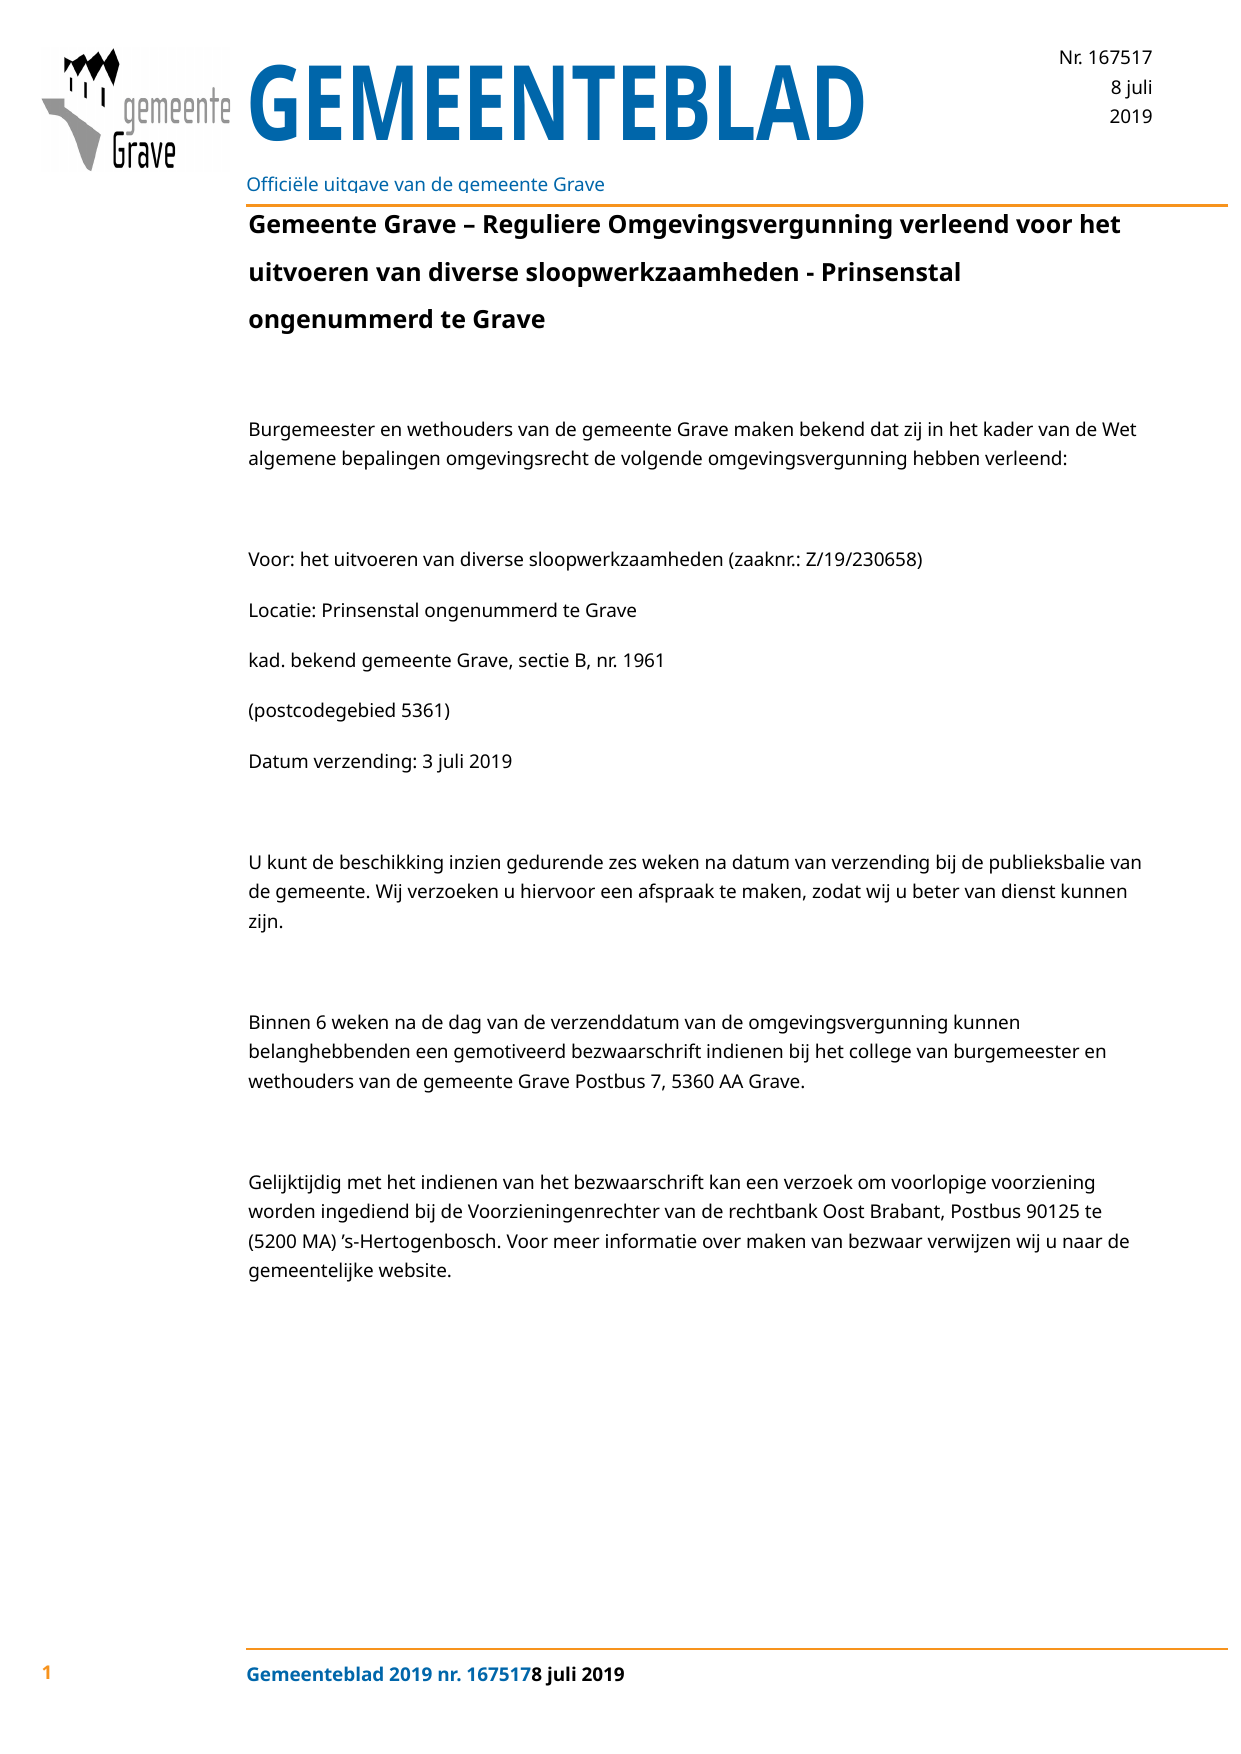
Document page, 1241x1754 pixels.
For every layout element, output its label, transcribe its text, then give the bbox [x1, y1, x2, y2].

text Locatie: Prinsenstal ongenummerd te Grave [248, 597, 1152, 622]
text Binnen 6 weken na de dag van de verzenddatum van de omgevingsvergunning kunnen belanghebbenden een gemotiveerd bezwaarschrift indienen bij het college van burgemeester en wethouders van de gemeente Grave Postbus 7, 5360 AA Grave. [248, 1009, 1152, 1094]
text Gemeente Grave – Reguliere Omgevingsvergunning verleend voor het uitvoeren van diverse sloopwerkzaamheden - Prinsenstal ongenummerd te Grave [248, 207, 1152, 336]
text Burgemeester en wethouders van de gemeente Grave maken bekend dat zij in het kader van de Wet algemene bepalingen omgevingsrecht de volgende omgevingsvergunning hebben verleend: [248, 416, 1152, 471]
picture [41, 47, 231, 172]
text kad. bekend gemeente Grave, sectie B, nr. 1961 [248, 647, 1152, 673]
text Datum verzending: 3 juli 2019 [248, 748, 1152, 774]
text Gelijktijdig met het indienen van het bezwaarschrift kan een verzoek om voorlopige voorziening worden ingediend bij de Voorzieningenrechter van de rechtbank Oost Brabant, Postbus 90125 te (5200 MA) ’s-Hertogenbosch. Voor meer informatie over maken van bezwaar verwijzen wij u naar de gemeentelijke website. [248, 1169, 1152, 1283]
text Voor: het uitvoeren van diverse sloopwerkzaamheden (zaaknr.: Z/19/230658) [248, 546, 1152, 572]
text (postcodegebied 5361) [248, 698, 1152, 723]
text U kunt de beschikking inzien gedurende zes weken na datum van verzending bij de publieksbalie van de gemeente. Wij verzoeken u hiervoor een afspraak te maken, zodat wij u beter van dienst kunnen zijn. [248, 849, 1152, 934]
